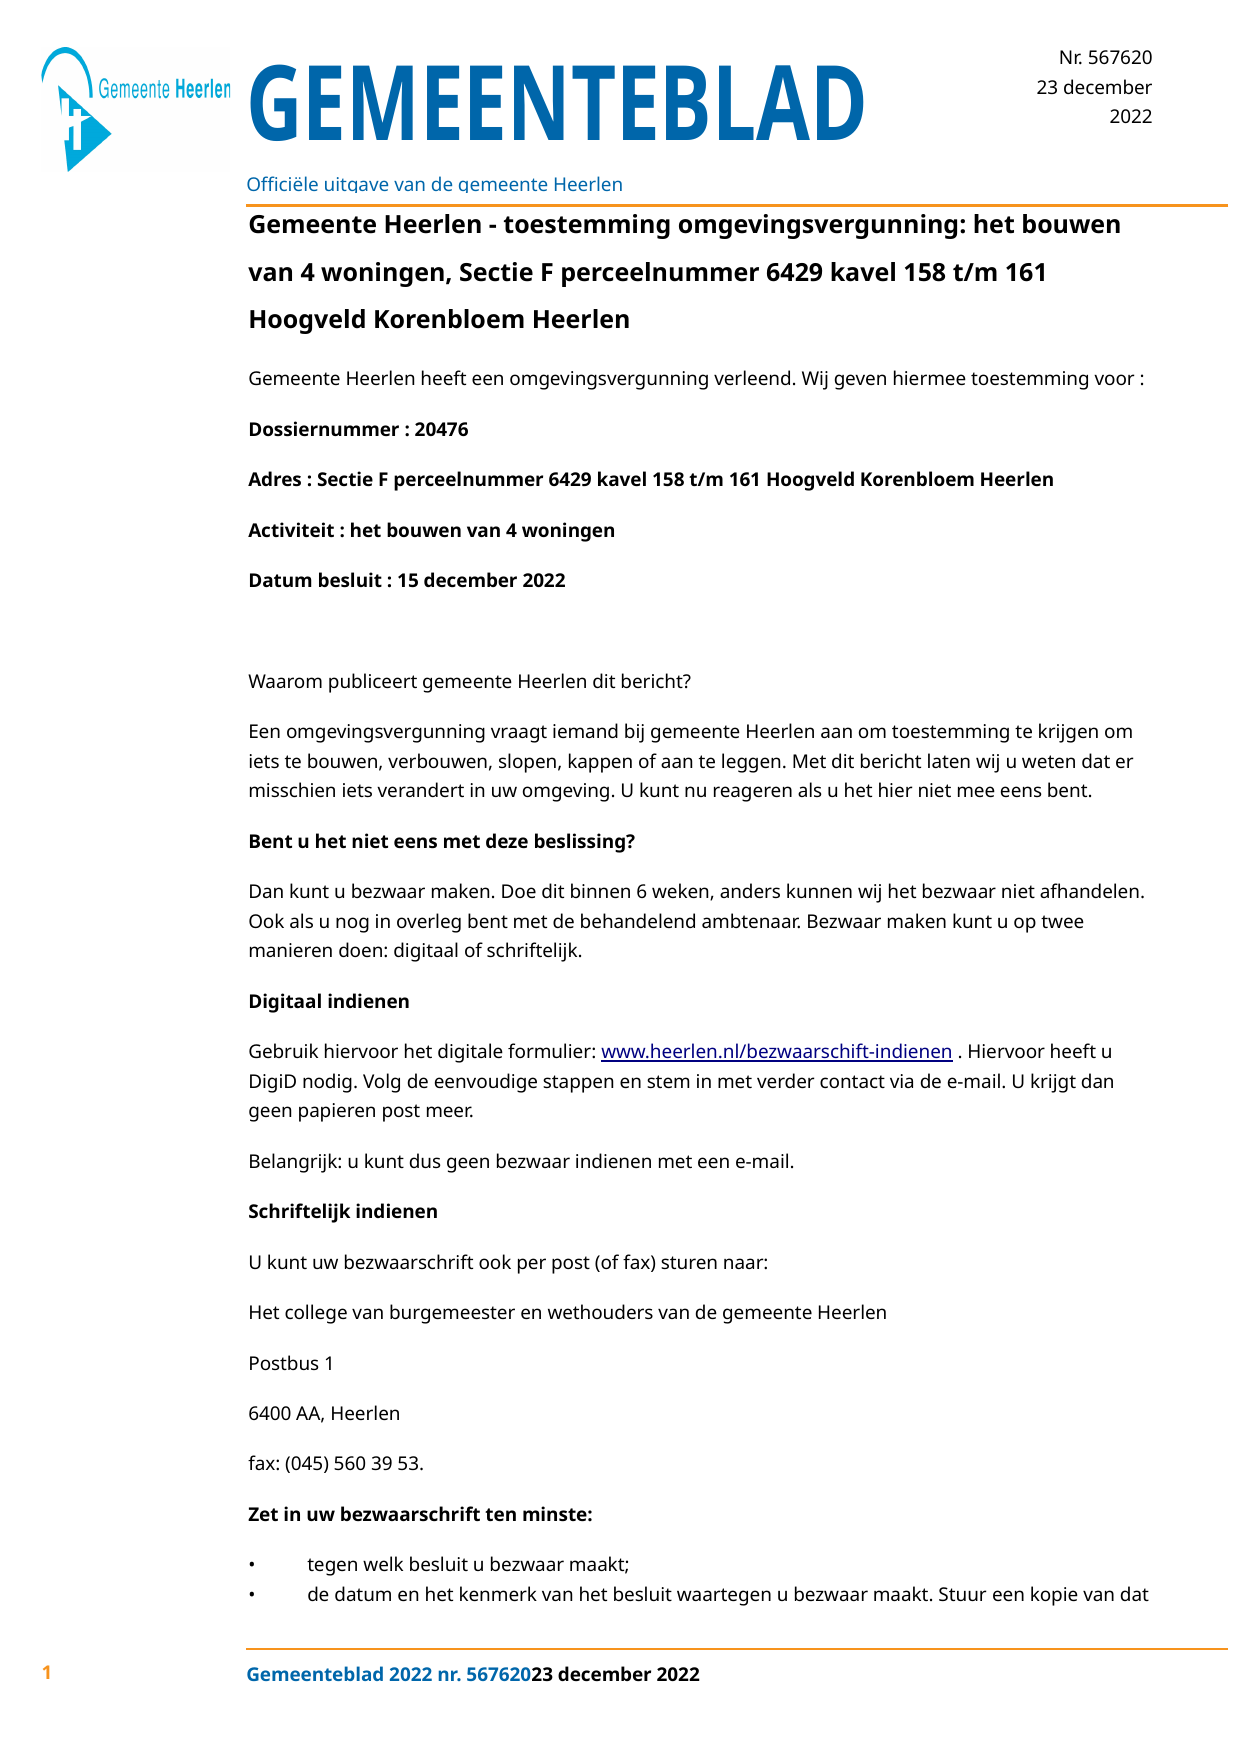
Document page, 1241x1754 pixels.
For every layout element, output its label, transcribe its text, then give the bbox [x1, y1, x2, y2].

text Datum besluit : 15 december 2022 [248, 567, 1152, 593]
text Digitaal indienen [248, 988, 1152, 1014]
picture [41, 47, 231, 172]
text Dossiernummer : 20476 [248, 416, 1152, 442]
text Postbus 1 [248, 1350, 1152, 1375]
text Belangrijk: u kunt dus geen bezwaar indienen met een e-mail. [248, 1148, 1152, 1174]
text Waarom publiceert gemeente Heerlen dit bericht? [248, 668, 1152, 694]
text U kunt uw bezwaarschrift ook per post (of fax) sturen naar: [248, 1249, 1152, 1274]
text fax: (045) 560 39 53. [248, 1451, 1152, 1476]
text 6400 AA, Heerlen [248, 1400, 1152, 1426]
picture [41, 47, 59, 70]
text Activiteit : het bouwen van 4 woningen [248, 517, 1152, 542]
text Bent u het niet eens met deze beslissing? [248, 828, 1152, 854]
list tegen welk besluit u bezwaar maakt; [248, 1551, 1152, 1577]
text Een omgevingsvergunning vraagt iemand bij gemeente Heerlen aan om toestemming te krijgen om iets te bouwen, verbouwen, slopen, kappen of aan te leggen. Met dit bericht laten wij u weten dat er misschien iets verandert in uw omgeving. U kunt nu reageren als u het hier niet mee eens bent. [248, 718, 1152, 803]
text Schriftelijk indienen [248, 1198, 1152, 1224]
text Adres : Sectie F perceelnummer 6429 kavel 158 t/m 161 Hoogveld Korenbloem Heerlen [248, 466, 1152, 492]
list de datum en het kenmerk van het besluit waartegen u bezwaar maakt. Stuur een kopie van dat [248, 1581, 1152, 1607]
text Gemeente Heerlen heeft een omgevingsvergunning verleend. Wij geven hiermee toestemming voor : [248, 366, 1152, 391]
text Het college van burgemeester en wethouders van de gemeente Heerlen [248, 1299, 1152, 1325]
text Zet in uw bezwaarschrift ten minste: [248, 1501, 1152, 1527]
text Gemeente Heerlen - toestemming omgevingsvergunning: het bouwen van 4 woningen, Sectie F perceelnummer 6429 kavel 158 t/m 161 Hoogveld Korenbloem Heerlen [248, 207, 1152, 336]
text Dan kunt u bezwaar maken. Doe dit binnen 6 weken, anders kunnen wij het bezwaar niet afhandelen. Ook als u nog in overleg bent met de behandelend ambtenaar. Bezwaar maken kunt u op twee manieren doen: digitaal of schriftelijk. [248, 878, 1152, 963]
text Gebruik hiervoor het digitale formulier: www.heerlen.nl/bezwaarschift-indienen . Hiervoor heeft u DigiD nodig. Volg de eenvoudige stappen en stem in met verder contact via de e-mail. U krijgt dan geen papieren post meer. [248, 1038, 1152, 1123]
